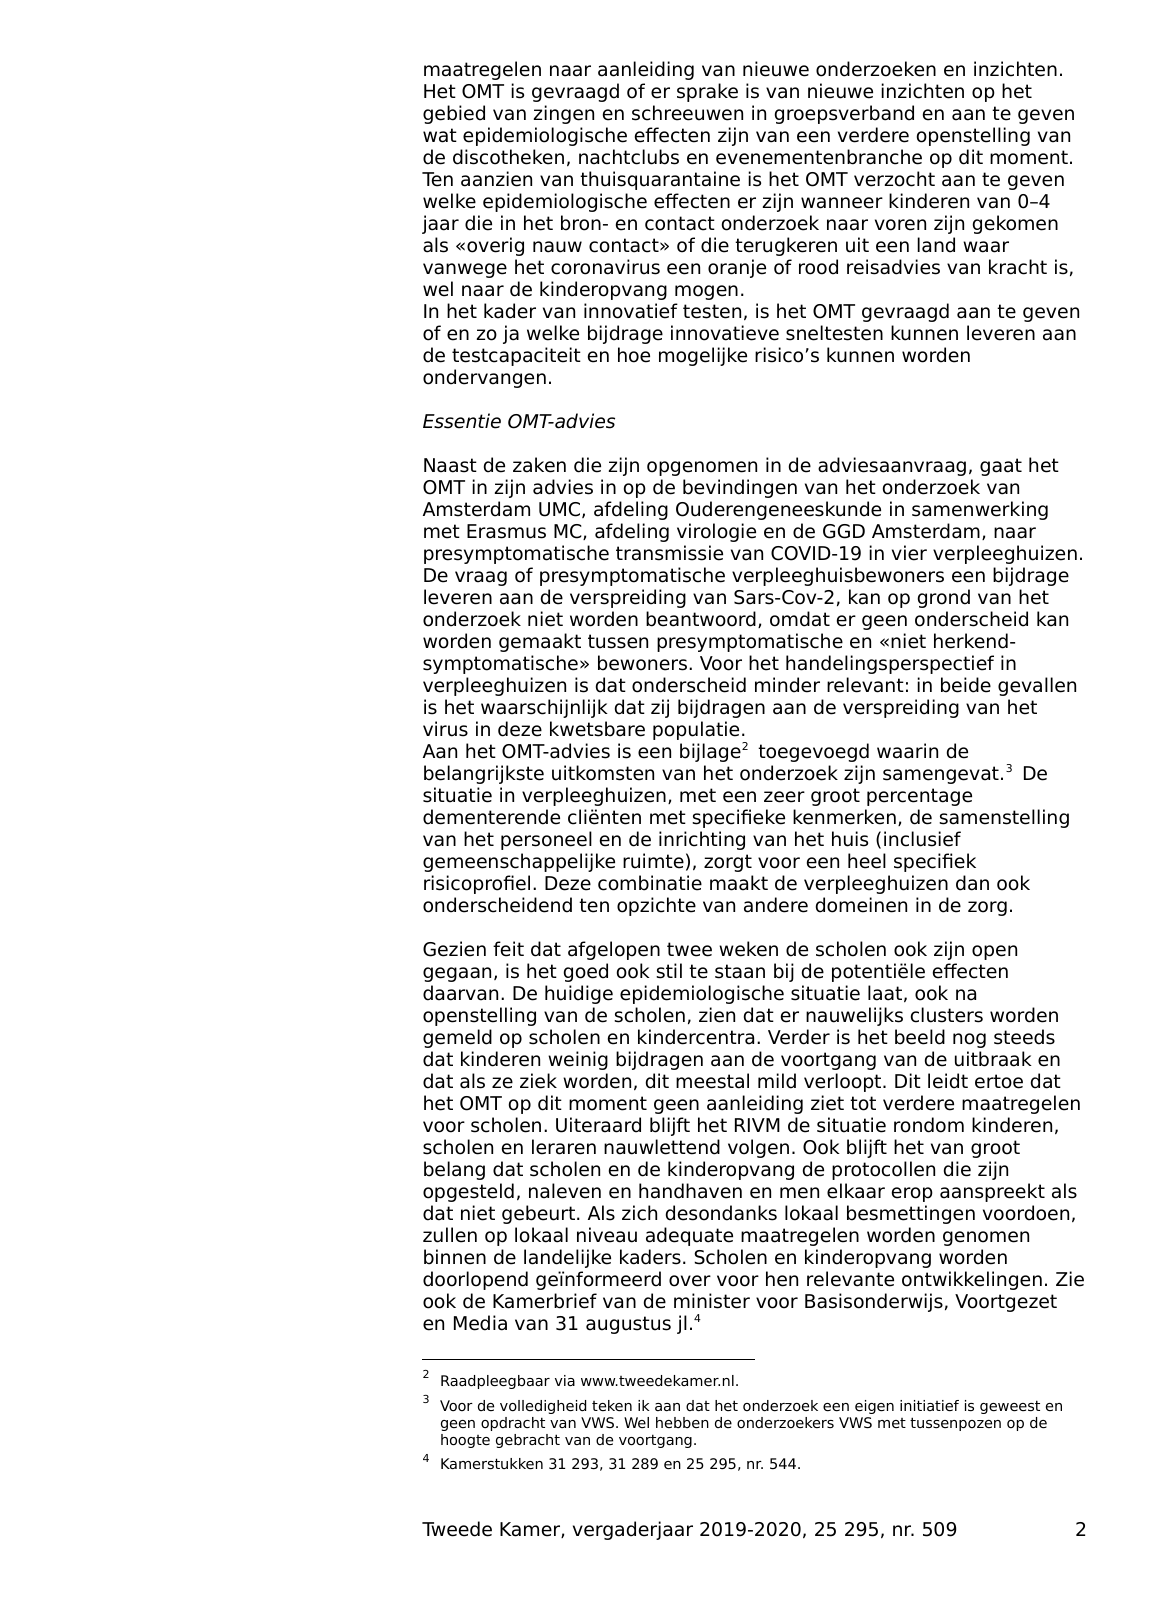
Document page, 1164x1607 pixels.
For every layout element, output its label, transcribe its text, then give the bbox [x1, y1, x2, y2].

text Gezien feit dat afgelopen twee weken de scholen ook zijn open gegaan, is het goed ook stil te staan bij de potentiële effecten daarvan. De huidige epidemiologische situatie laat, ook na openstelling van de scholen, zien dat er nauwelijks clusters worden gemeld op scholen en kindercentra. Verder is het beeld nog steeds dat kinderen weinig bijdragen aan de voortgang van de uitbraak en dat als ze ziek worden, dit meestal mild verloopt. Dit leidt ertoe dat het OMT op dit moment geen aanleiding ziet tot verdere maatregelen voor scholen. Uiteraard blijft het RIVM de situatie rondom kinderen, scholen en leraren nauwlettend volgen. Ook blijft het van groot belang dat scholen en de kinderopvang de protocollen die zijn opgesteld, naleven en handhaven en men elkaar erop aanspreekt als dat niet gebeurt. Als zich desondanks lokaal besmettingen voordoen, zullen op lokaal niveau adequate maatregelen worden genomen binnen de landelijke kaders. Scholen en kinderopvang worden doorlopend geïnformeerd over voor hen relevante ontwikkelingen. Zie ook de Kamerbrief van de minister voor Basisonderwijs, Voortgezet en Media van 31 augustus jl. [422, 939, 1087, 1334]
text Ten aanzien van thuisquarantaine is het OMT verzocht aan te geven welke epidemiologische effecten er zijn wanneer kinderen van 0–4 jaar die in het bron- en contact onderzoek naar voren zijn gekomen als «overig nauw contact» of die terugkeren uit een land waar vanwege het coronavirus een oranje of rood reisadvies van kracht is, wel naar de kinderopvang mogen. [422, 169, 1087, 301]
text Aan het OMT-advies is een bijlage toegevoegd waarin de belangrijkste uitkomsten van het onderzoek zijn samengevat. De situatie in verpleeghuizen, met een zeer groot percentage dementerende cliënten met specifieke kenmerken, de samenstelling van het personeel en de inrichting van het huis (inclusief gemeenschappelijke ruimte), zorgt voor een heel specifiek risicoprofiel. Deze combinatie maakt de verpleeghuizen dan ook onderscheidend ten opzichte van andere domeinen in de zorg. [422, 741, 1087, 917]
text Kamerstukken 31 293, 31 289 en 25 295, nr. 544. [422, 1452, 1087, 1474]
text Voor de volledigheid teken ik aan dat het onderzoek een eigen initiatief is geweest en geen opdracht van VWS. Wel hebben de onderzoekers VWS met tussenpozen op de hoogte gebracht van de voortgang. [422, 1393, 1087, 1449]
text Naast de zaken die zijn opgenomen in de adviesaanvraag, gaat het OMT in zijn advies in op de bevindingen van het onderzoek van Amsterdam UMC, afdeling Ouderengeneeskunde in samenwerking met Erasmus MC, afdeling virologie en de GGD Amsterdam, naar presymptomatische transmissie van COVID-19 in vier verpleeghuizen. De vraag of presymptomatische verpleeghuisbewoners een bijdrage leveren aan de verspreiding van Sars-Cov-2, kan op grond van het onderzoek niet worden beantwoord, omdat er geen onderscheid kan worden gemaakt tussen presymptomatische en «niet herkend- symptomatische» bewoners. Voor het handelingsperspectief in verpleeghuizen is dat onderscheid minder relevant: in beide gevallen is het waarschijnlijk dat zij bijdragen aan de verspreiding van het virus in deze kwetsbare populatie. [422, 455, 1087, 741]
text maatregelen naar aanleiding van nieuwe onderzoeken en inzichten. Het OMT is gevraagd of er sprake is van nieuwe inzichten op het gebied van zingen en schreeuwen in groepsverband en aan te geven wat epidemiologische effecten zijn van een verdere openstelling van de discotheken, nachtclubs en evenementenbranche op dit moment. [422, 59, 1087, 169]
subtitle Essentie OMT-advies [422, 411, 1087, 433]
text Raadpleegbaar via www.tweedekamer.nl. [422, 1368, 1087, 1391]
text In het kader van innovatief testen, is het OMT gevraagd aan te geven of en zo ja welke bijdrage innovatieve sneltesten kunnen leveren aan de testcapaciteit en hoe mogelijke risico’s kunnen worden ondervangen. [422, 301, 1087, 389]
